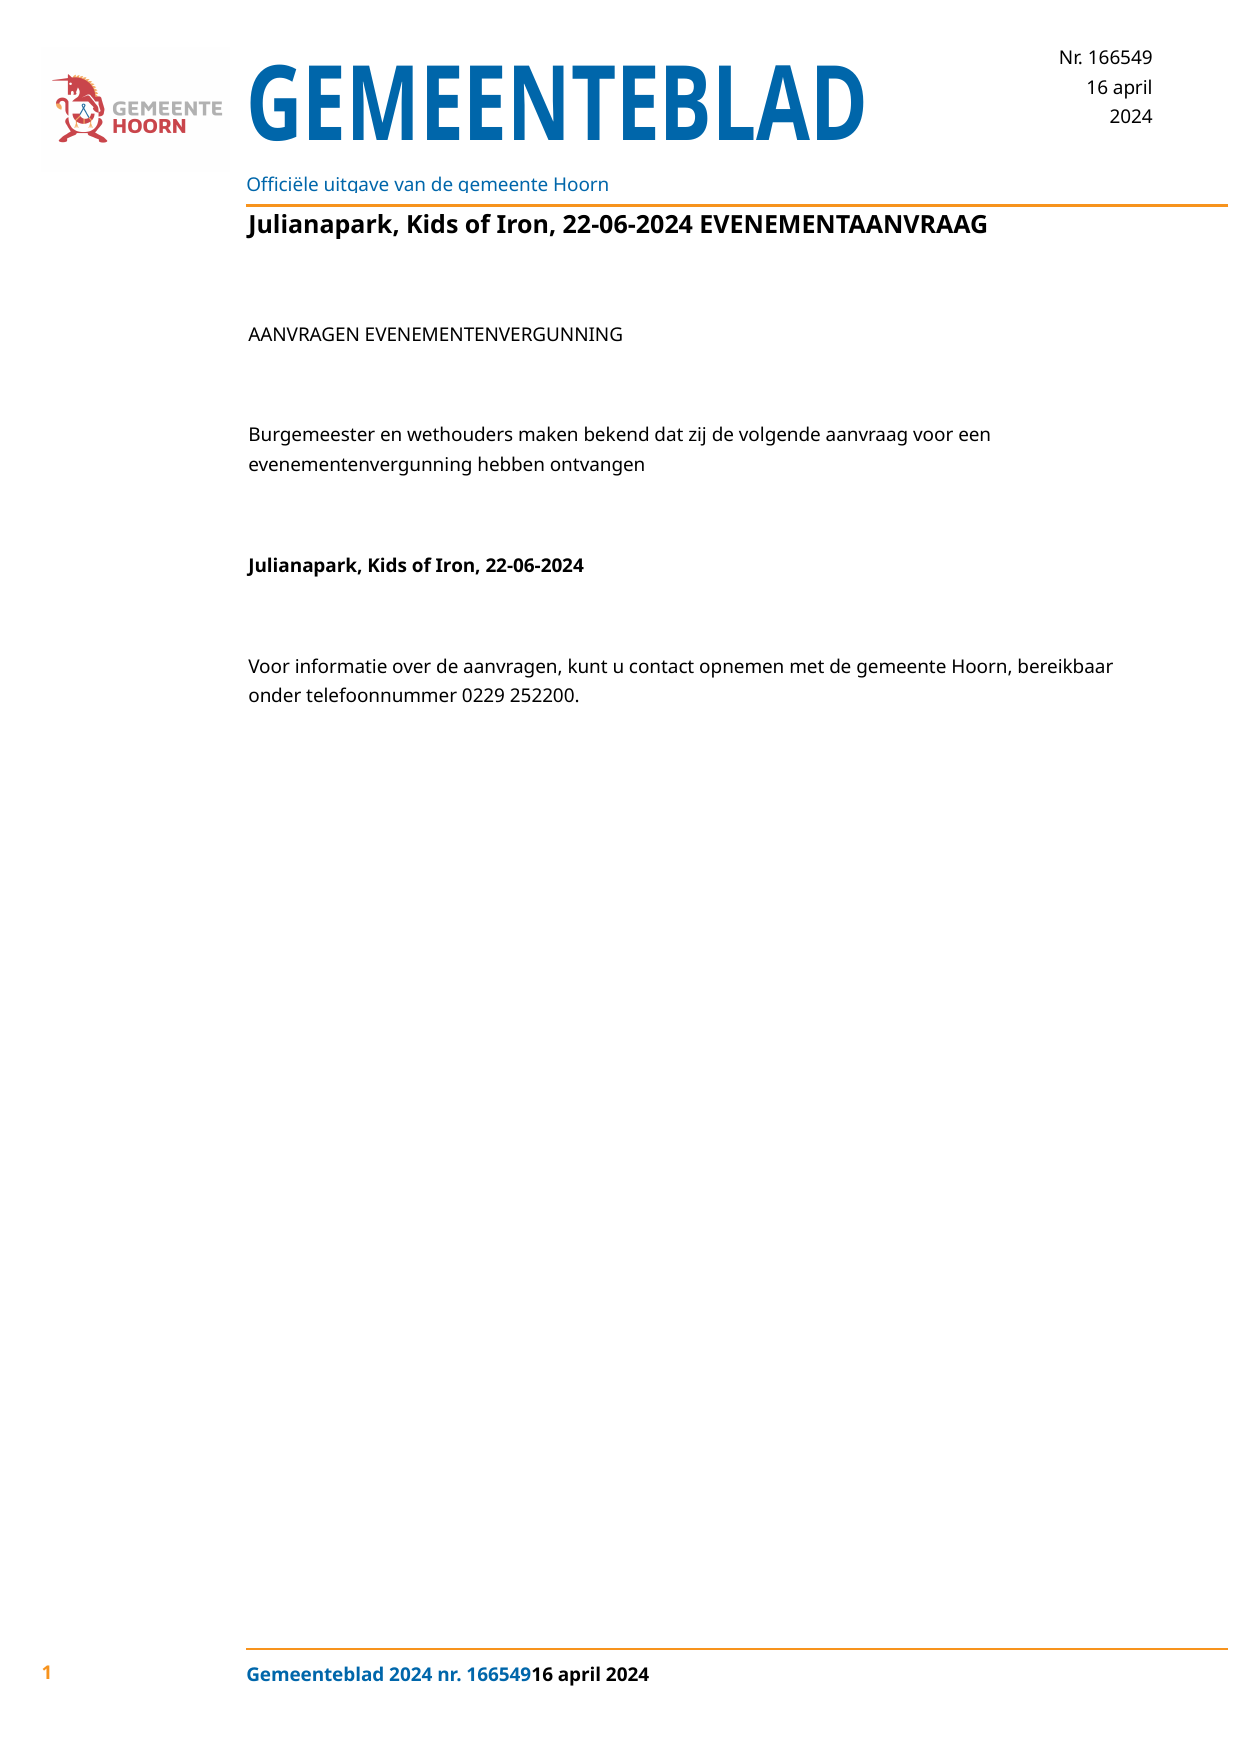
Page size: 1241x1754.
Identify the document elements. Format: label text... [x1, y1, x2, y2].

text AANVRAGEN EVENEMENTENVERGUNNING [248, 321, 1152, 346]
text Julianapark, Kids of Iron, 22-06-2024 [248, 552, 1152, 578]
text Burgemeester en wethouders maken bekend dat zij de volgende aanvraag voor een evenementenvergunning hebben ontvangen [248, 422, 1152, 477]
text Julianapark, Kids of Iron, 22-06-2024 EVENEMENTAANVRAAG [248, 207, 1152, 241]
text Voor informatie over de aanvragen, kunt u contact opnemen met de gemeente Hoorn, bereikbaar onder telefoonnummer 0229 252200. [248, 653, 1152, 708]
picture [41, 47, 231, 172]
